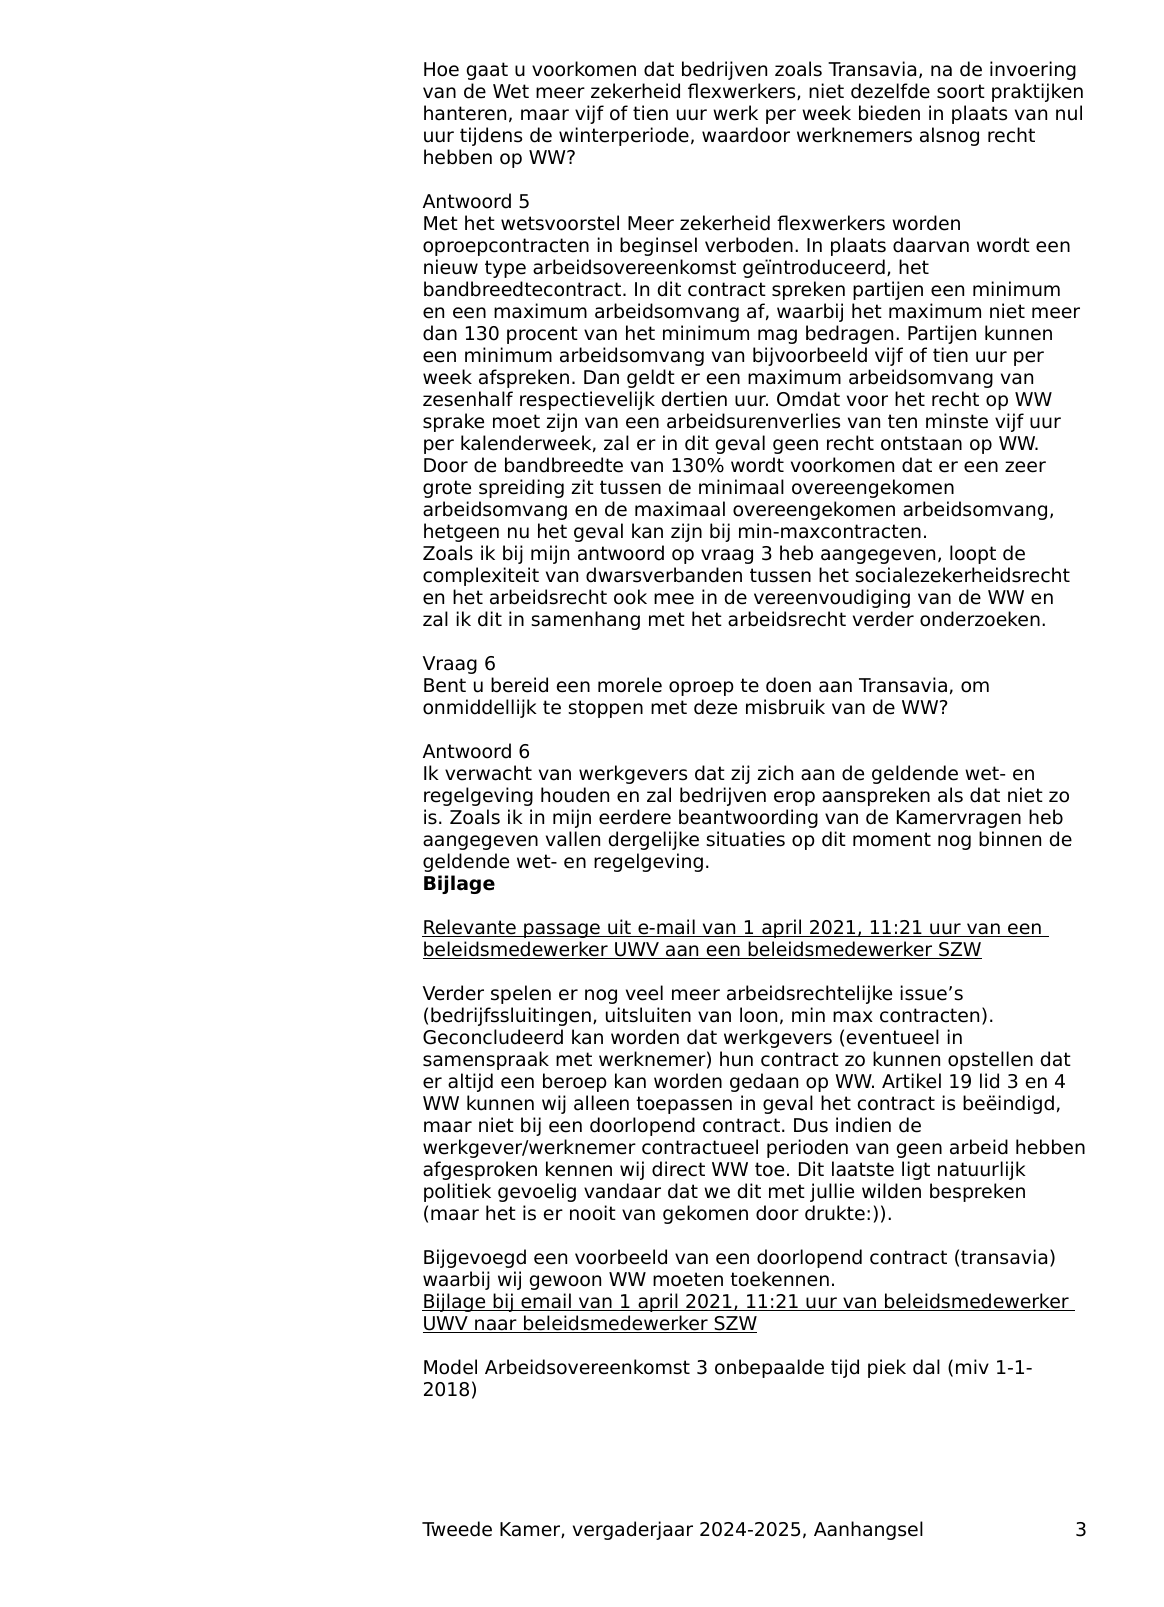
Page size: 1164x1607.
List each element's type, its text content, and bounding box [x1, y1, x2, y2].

text Model Arbeidsovereenkomst 3 onbepaalde tijd piek dal (miv 1-1-2018) [422, 1357, 1087, 1401]
text Verder spelen er nog veel meer arbeidsrechtelijke issue’s (bedrijfssluitingen, uitsluiten van loon, min max contracten). Geconcludeerd kan worden dat werkgevers (eventueel in samenspraak met werknemer) hun contract zo kunnen opstellen dat er altijd een beroep kan worden gedaan op WW. Artikel 19 lid 3 en 4 WW kunnen wij alleen toepassen in geval het contract is beëindigd, maar niet bij een doorlopend contract. Dus indien de werkgever/werknemer contractueel perioden van geen arbeid hebben afgesproken kennen wij direct WW toe. Dit laatste ligt natuurlijk politiek gevoelig vandaar dat we dit met jullie wilden bespreken (maar het is er nooit van gekomen door drukte:)). [422, 983, 1087, 1225]
text Zoals ik bij mijn antwoord op vraag 3 heb aangegeven, loopt de complexiteit van dwarsverbanden tussen het socialezekerheidsrecht en het arbeidsrecht ook mee in de vereenvoudiging van de WW en zal ik dit in samenhang met het arbeidsrecht verder onderzoeken. [422, 543, 1087, 631]
text Bijgevoegd een voorbeeld van een doorlopend contract (transavia) waarbij wij gewoon WW moeten toekennen. [422, 1247, 1087, 1291]
text Vraag 6 [422, 653, 1087, 675]
text Antwoord 6 [422, 741, 1087, 763]
text Met het wetsvoorstel Meer zekerheid flexwerkers worden oproepcontracten in beginsel verboden. In plaats daarvan wordt een nieuw type arbeidsovereenkomst geïntroduceerd, het bandbreedtecontract. In dit contract spreken partijen een minimum en een maximum arbeidsomvang af, waarbij het maximum niet meer dan 130 procent van het minimum mag bedragen. Partijen kunnen een minimum arbeidsomvang van bijvoorbeeld vijf of tien uur per week afspreken. Dan geldt er een maximum arbeidsomvang van zesenhalf respectievelijk dertien uur. Omdat voor het recht op WW sprake moet zijn van een arbeidsurenverlies van ten minste vijf uur per kalenderweek, zal er in dit geval geen recht ontstaan op WW. Door de bandbreedte van 130% wordt voorkomen dat er een zeer grote spreiding zit tussen de minimaal overeengekomen arbeidsomvang en de maximaal overeengekomen arbeidsomvang, hetgeen nu het geval kan zijn bij min-maxcontracten. [422, 213, 1087, 543]
text Bijlage [422, 873, 1087, 895]
text Bent u bereid een morele oproep te doen aan Transavia, om onmiddellijk te stoppen met deze misbruik van de WW? [422, 675, 1087, 719]
text Relevante passage uit e-mail van 1 april 2021, 11:21 uur van een beleidsmedewerker UWV aan een beleidsmedewerker SZW [422, 917, 1087, 961]
text Bijlage bij email van 1 april 2021, 11:21 uur van beleidsmedewerker UWV naar beleidsmedewerker SZW [422, 1291, 1087, 1335]
text Hoe gaat u voorkomen dat bedrijven zoals Transavia, na de invoering van de Wet meer zekerheid flexwerkers, niet dezelfde soort praktijken hanteren, maar vijf of tien uur werk per week bieden in plaats van nul uur tijdens de winterperiode, waardoor werknemers alsnog recht hebben op WW? [422, 59, 1087, 169]
text Antwoord 5 [422, 191, 1087, 213]
text Ik verwacht van werkgevers dat zij zich aan de geldende wet- en regelgeving houden en zal bedrijven erop aanspreken als dat niet zo is. Zoals ik in mijn eerdere beantwoording van de Kamervragen heb aangegeven vallen dergelijke situaties op dit moment nog binnen de geldende wet- en regelgeving. [422, 763, 1087, 873]
